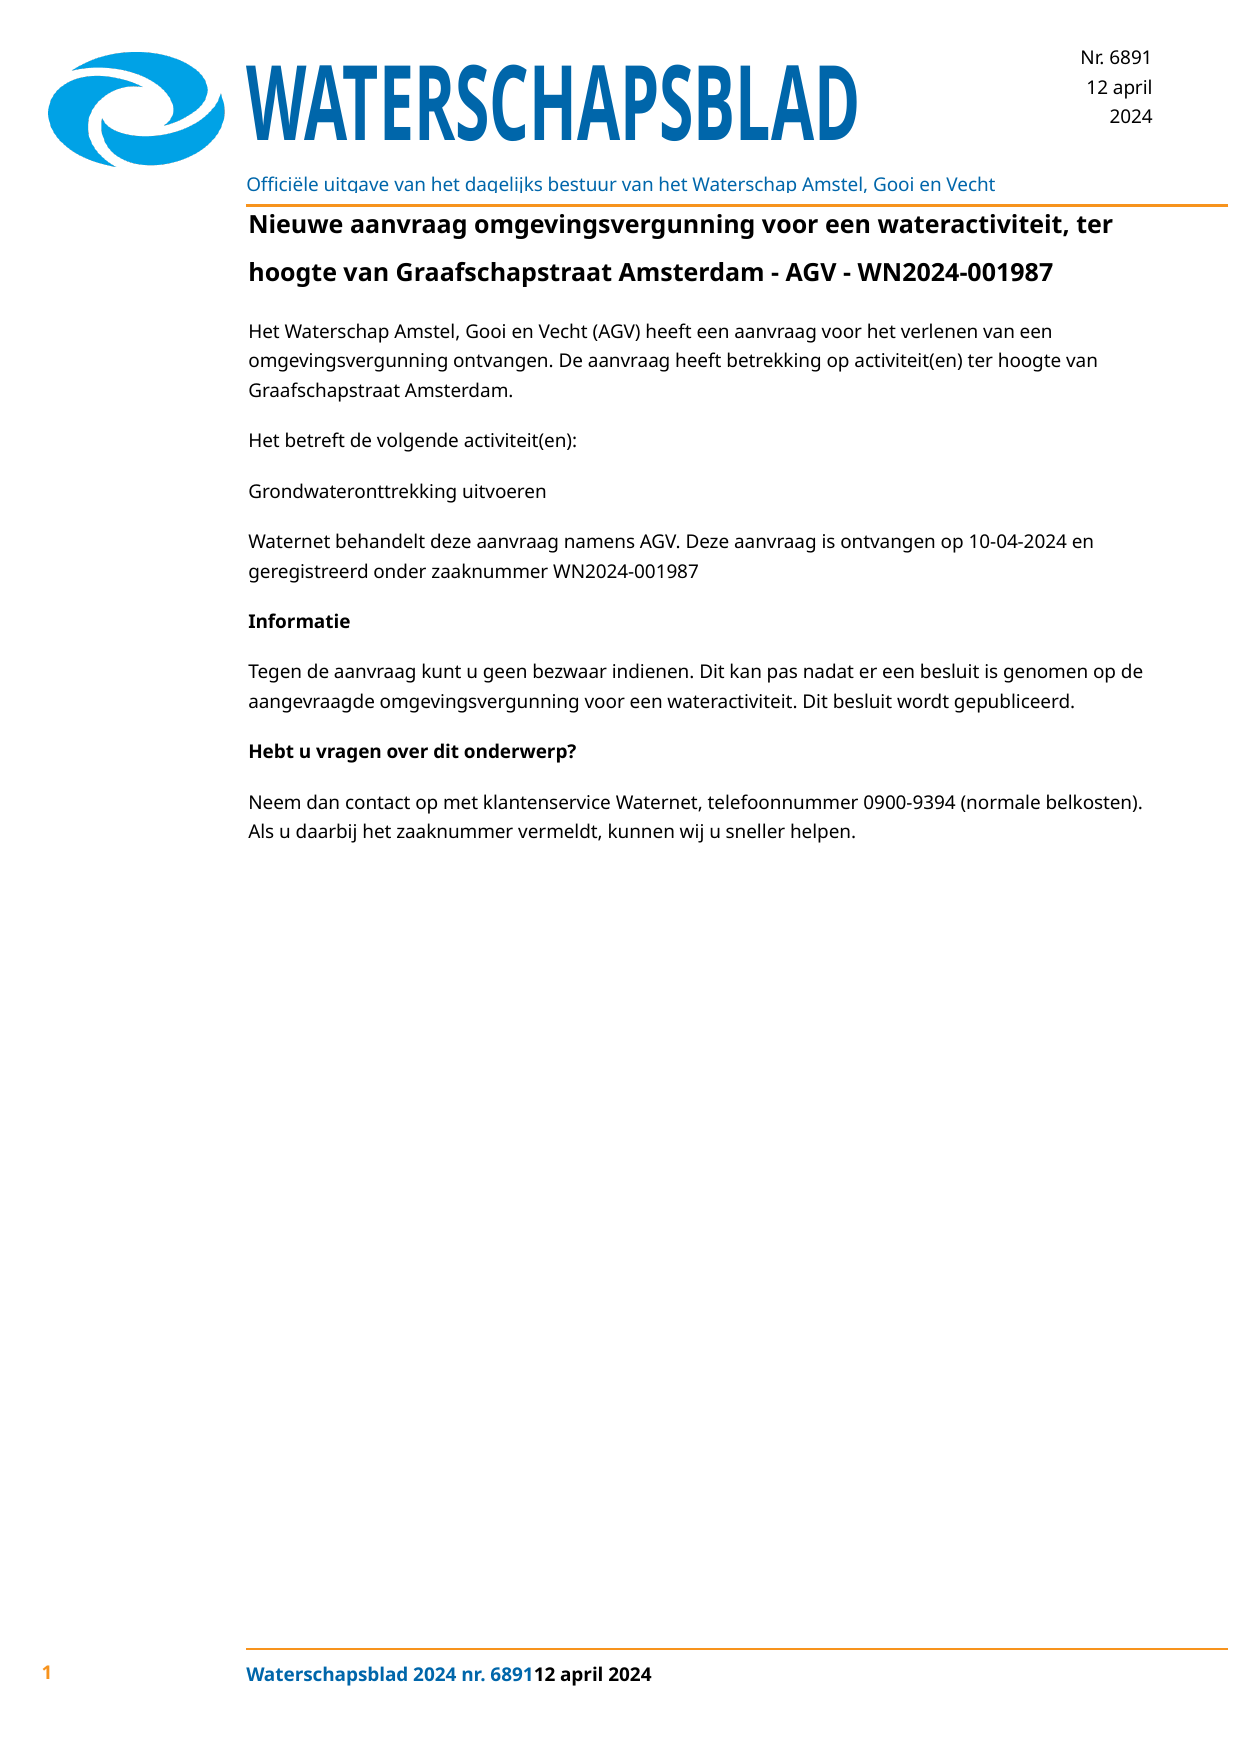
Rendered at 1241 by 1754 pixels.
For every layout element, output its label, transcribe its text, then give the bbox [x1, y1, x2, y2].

text Neem dan contact op met klantenservice Waternet, telefoonnummer 0900-9394 (normale belkosten). Als u daarbij het zaaknummer vermeldt, kunnen wij u sneller helpen. [248, 789, 1152, 844]
text Het Waterschap Amstel, Gooi en Vecht (AGV) heeft een aanvraag voor het verlenen van een omgevingsvergunning ontvangen. De aanvraag heeft betrekking op activiteit(en) ter hoogte van Graafschapstraat Amsterdam. [248, 318, 1152, 403]
text Nieuwe aanvraag omgevingsvergunning voor een wateractiviteit, ter hoogte van Graafschapstraat Amsterdam - AGV - WN2024-001987 [248, 207, 1152, 288]
picture [41, 47, 231, 172]
text Grondwateronttrekking uitvoeren [248, 478, 1152, 504]
text Informatie [248, 608, 1152, 634]
text Waternet behandelt deze aanvraag namens AGV. Deze aanvraag is ontvangen op 10-04-2024 en geregistreerd onder zaaknummer WN2024-001987 [248, 528, 1152, 584]
text Hebt u vragen over dit onderwerp? [248, 739, 1152, 764]
text Tegen de aanvraag kunt u geen bezwaar indienen. Dit kan pas nadat er een besluit is genomen op de aangevraagde omgevingsvergunning voor een wateractiviteit. Dit besluit wordt gepubliceerd. [248, 659, 1152, 714]
text Het betreft de volgende activiteit(en): [248, 427, 1152, 453]
